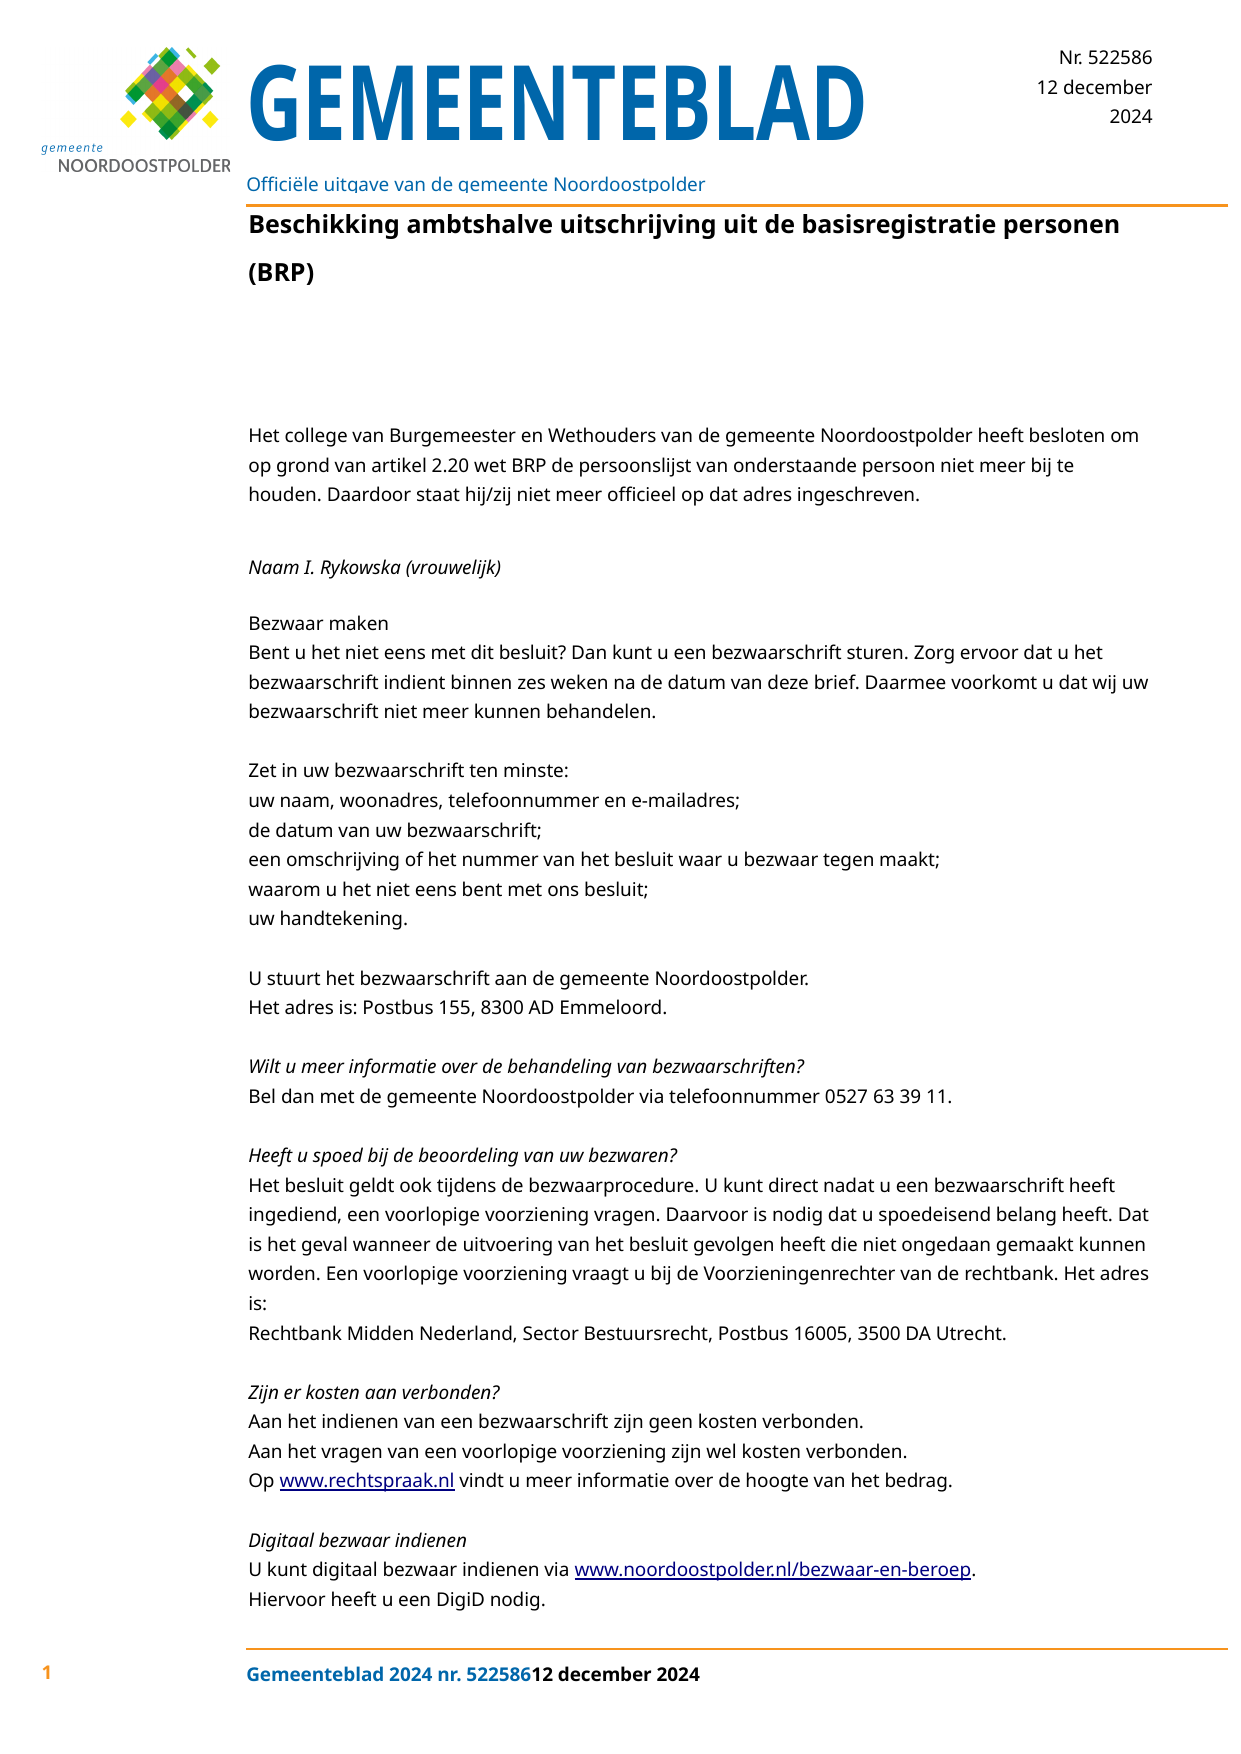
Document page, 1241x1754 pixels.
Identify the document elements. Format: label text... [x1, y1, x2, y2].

text Aan het vragen van een voorlopige voorziening zijn wel kosten verbonden. [248, 1438, 1152, 1464]
text een omschrijving of het nummer van het besluit waar u bezwaar tegen maakt; [248, 846, 1152, 872]
text Naam I. Rykowska (vrouwelijk) [248, 554, 1152, 580]
text Aan het indienen van een bezwaarschrift zijn geen kosten verbonden. [248, 1408, 1152, 1434]
text Hiervoor heeft u een DigiD nodig. [248, 1586, 1152, 1612]
text Zet in uw bezwaarschrift ten minste: [248, 758, 1152, 783]
picture [41, 47, 231, 172]
text U stuurt het bezwaarschrift aan de gemeente Noordoostpolder. [248, 965, 1152, 990]
text Zijn er kosten aan verbonden? [248, 1379, 1152, 1404]
text Rechtbank Midden Nederland, Sector Bestuursrecht, Postbus 16005, 3500 DA Utrecht. [248, 1320, 1152, 1345]
text Bent u het niet eens met dit besluit? Dan kunt u een bezwaarschrift sturen. Zorg ervoor dat u het bezwaarschrift indient binnen zes weken na de datum van deze brief. Daarmee voorkomt u dat wij uw bezwaarschrift niet meer kunnen behandelen. [248, 639, 1152, 724]
text Heeft u spoed bij de beoordeling van uw bezwaren? [248, 1142, 1152, 1168]
text Beschikking ambtshalve uitschrijving uit de basisregistratie personen (BRP) [248, 207, 1152, 288]
text waarom u het niet eens bent met ons besluit; [248, 876, 1152, 902]
text de datum van uw bezwaarschrift; [248, 817, 1152, 842]
text Bel dan met de gemeente Noordoostpolder via telefoonnummer 0527 63 39 11. [248, 1083, 1152, 1109]
text Het besluit geldt ook tijdens de bezwaarprocedure. U kunt direct nadat u een bezwaarschrift heeft ingediend, een voorlopige voorziening vragen. Daarvoor is nodig dat u spoedeisend belang heeft. Dat is het geval wanneer de uitvoering van het besluit gevolgen heeft die niet ongedaan gemaakt kunnen worden. Een voorlopige voorziening vraagt u bij de Voorzieningenrechter van de rechtbank. Het adres is: [248, 1172, 1152, 1316]
text Wilt u meer informatie over de behandeling van bezwaarschriften? [248, 1053, 1152, 1079]
text uw handtekening. [248, 906, 1152, 931]
text Digitaal bezwaar indienen [248, 1527, 1152, 1552]
text Het adres is: Postbus 155, 8300 AD Emmeloord. [248, 994, 1152, 1020]
text Bezwaar maken [248, 610, 1152, 635]
text Het college van Burgemeester en Wethouders van de gemeente Noordoostpolder heeft besloten om op grond van artikel 2.20 wet BRP de persoonslijst van onderstaande persoon niet meer bij te houden. Daardoor staat hij/zij niet meer officieel op dat adres ingeschreven. [248, 422, 1152, 507]
text Op www.rechtspraak.nl vindt u meer informatie over de hoogte van het bedrag. [248, 1468, 1152, 1493]
text U kunt digitaal bezwaar indienen via www.noordoostpolder.nl/bezwaar-en-beroep. [248, 1556, 1152, 1582]
text uw naam, woonadres, telefoonnummer en e-mailadres; [248, 787, 1152, 813]
